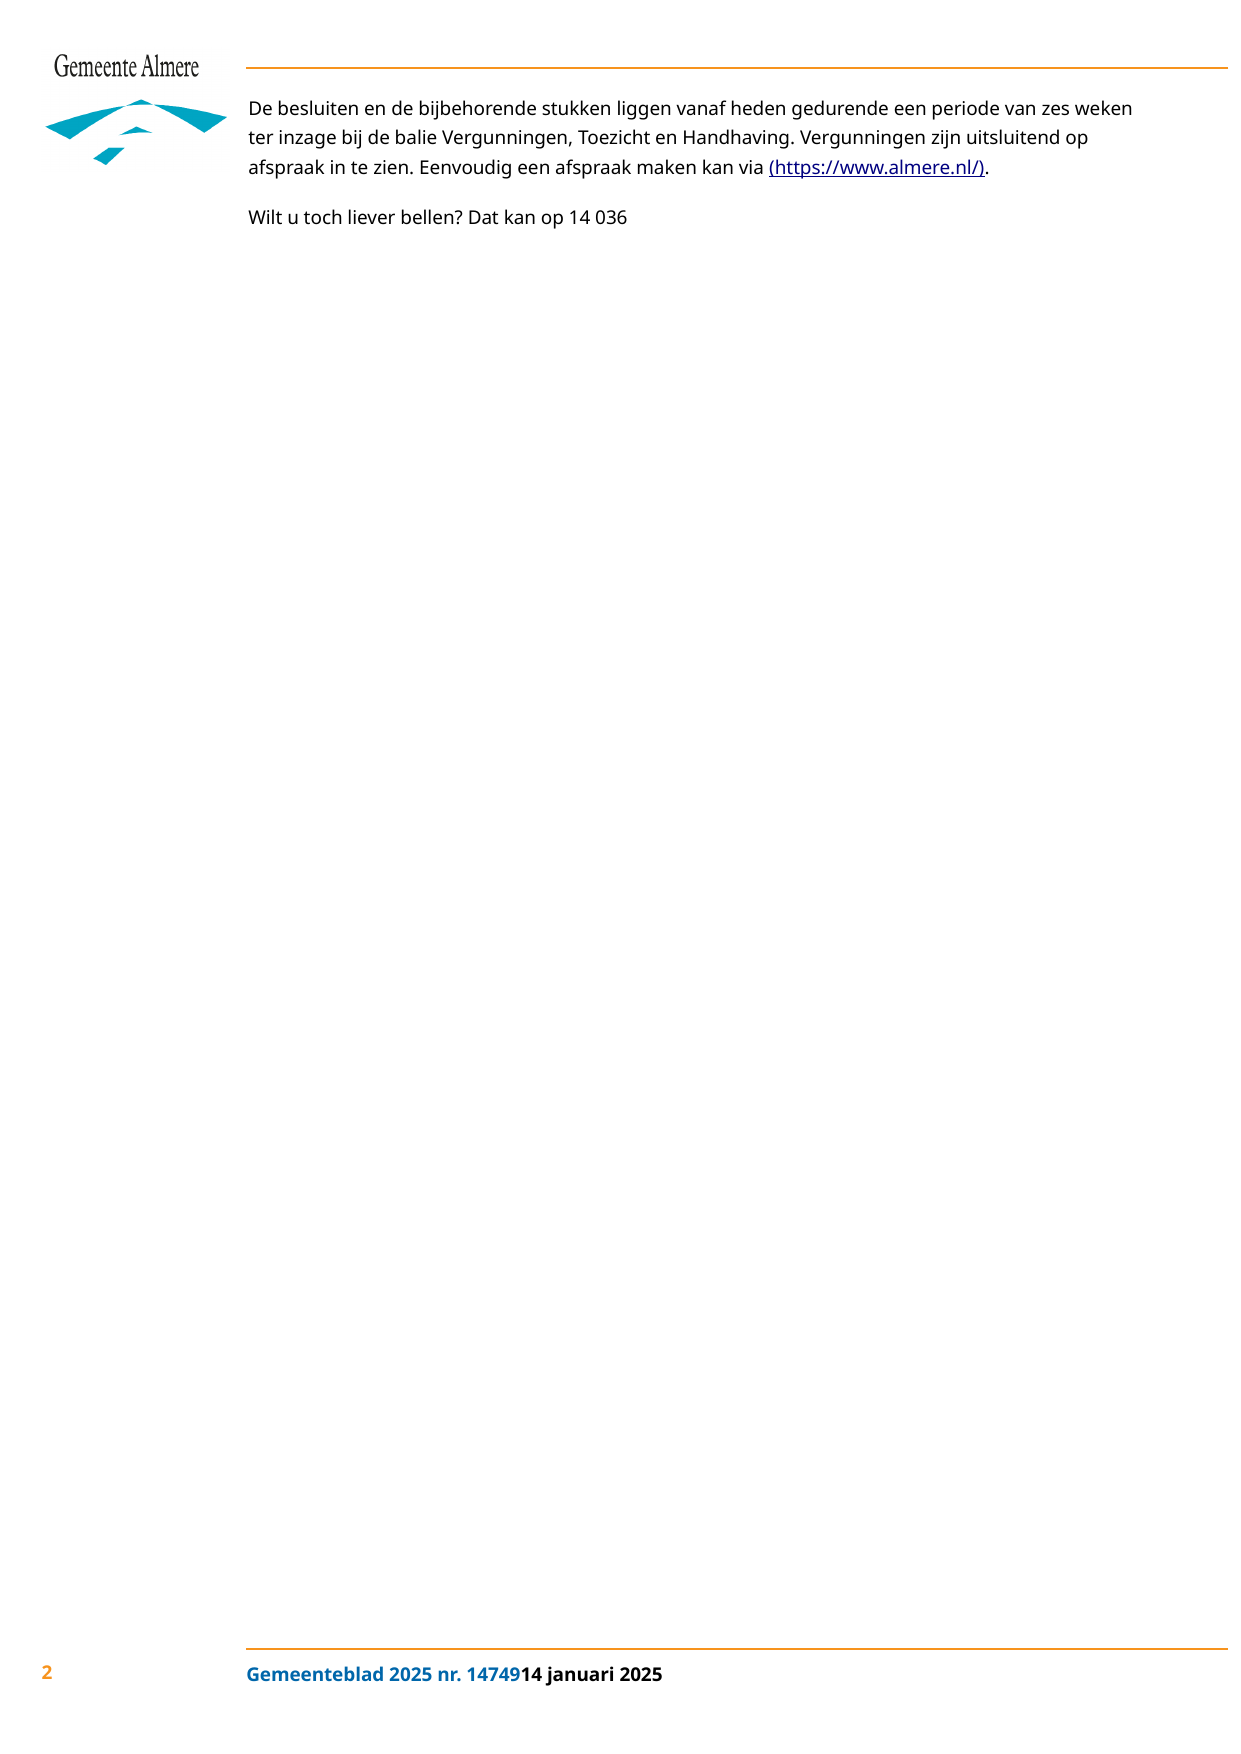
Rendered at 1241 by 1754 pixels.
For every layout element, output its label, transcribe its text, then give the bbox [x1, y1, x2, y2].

text Wilt u toch liever bellen? Dat kan op 14 036 [248, 204, 1152, 230]
picture [41, 47, 231, 172]
text De besluiten en de bijbehorende stukken liggen vanaf heden gedurende een periode van zes weken ter inzage bij de balie Vergunningen, Toezicht en Handhaving. Vergunningen zijn uitsluitend op afspraak in te zien. Eenvoudig een afspraak maken kan via (https://www.almere.nl/). [248, 95, 1152, 180]
